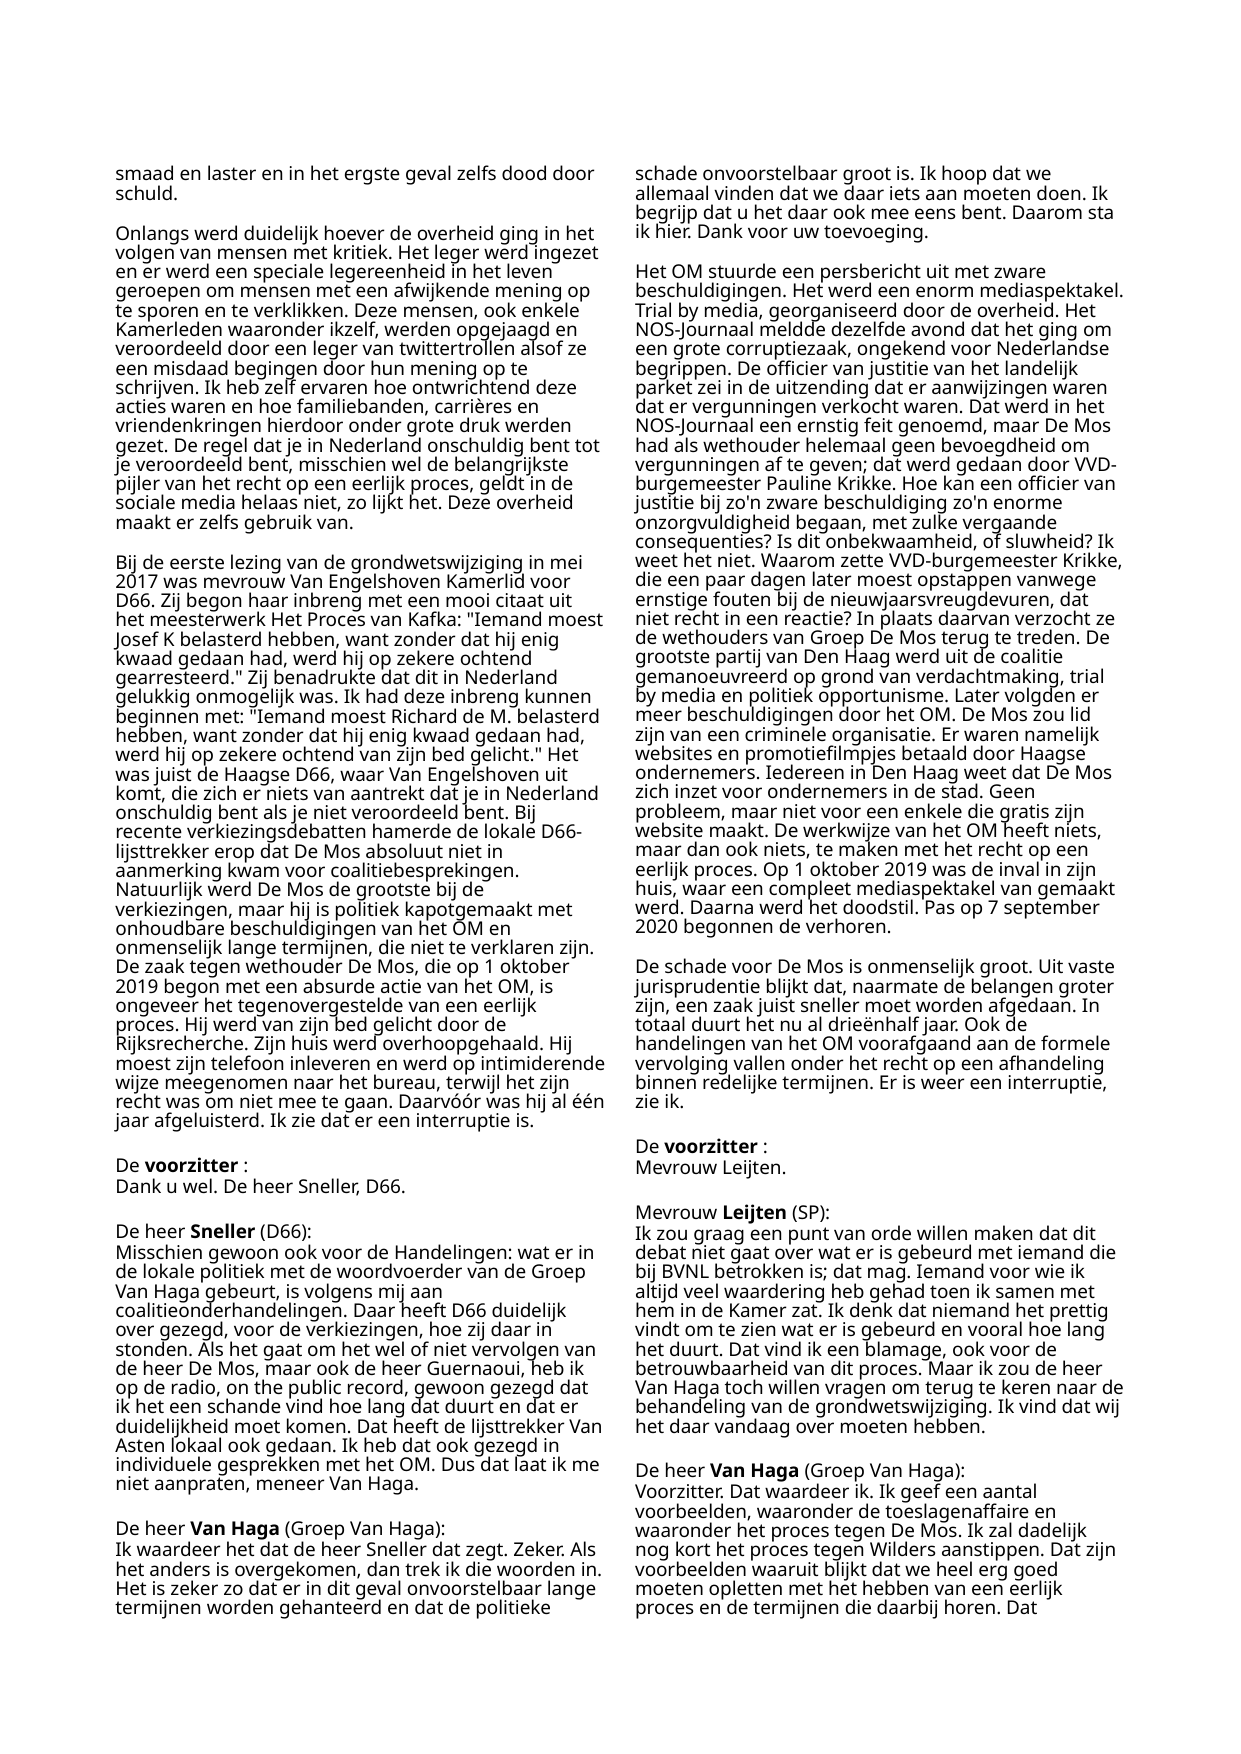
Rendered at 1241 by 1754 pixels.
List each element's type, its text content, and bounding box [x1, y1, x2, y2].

text schade onvoorstelbaar groot is. Ik hoop dat we allemaal vinden dat we daar iets aan moeten doen. Ik begrijp dat u het daar ook mee eens bent. Daarom sta ik hier. Dank voor uw toevoeging. [635, 165, 1125, 242]
text Bij de eerste lezing van de grondwetswijziging in mei 2017 was mevrouw Van Engelshoven Kamerlid voor D66. Zij begon haar inbreng met een mooi citaat uit het meesterwerk Het Proces van Kafka: "Iemand moest Josef K belasterd hebben, want zonder dat hij enig kwaad gedaan had, werd hij op zekere ochtend gearresteerd." Zij benadrukte dat dit in Nederland gelukkig onmogelijk was. Ik had deze inbreng kunnen beginnen met: "Iemand moest Richard de M. belasterd hebben, want zonder dat hij enig kwaad gedaan had, werd hij op zekere ochtend van zijn bed gelicht." Het was juist de Haagse D66, waar Van Engelshoven uit komt, die zich er niets van aantrekt dat je in Nederland onschuldig bent als je niet veroordeeld bent. Bij recente verkiezingsdebatten hamerde de lokale D66-lijsttrekker erop dat De Mos absoluut niet in aanmerking kwam voor coalitiebesprekingen. Natuurlijk werd De Mos de grootste bij de verkiezingen, maar hij is politiek kapotgemaakt met onhoudbare beschuldigingen van het OM en onmenselijk lange termijnen, die niet te verklaren zijn. De zaak tegen wethouder De Mos, die op 1 oktober 2019 begon met een absurde actie van het OM, is ongeveer het tegenovergestelde van een eerlijk proces. Hij werd van zijn bed gelicht door de Rijksrecherche. Zijn huis werd overhoopgehaald. Hij moest zijn telefoon inleveren en werd op intimiderende wijze meegenomen naar het bureau, terwijl het zijn recht was om niet mee te gaan. Daarvóór was hij al één jaar afgeluisterd. Ik zie dat er een interruptie is. [115, 554, 605, 1132]
text Mevrouw Leijten (SP): [635, 1199, 1125, 1225]
text Mevrouw Leijten. [635, 1159, 1125, 1178]
text De heer Van Haga (Groep Van Haga): [635, 1458, 1125, 1483]
text Dank u wel. De heer Sneller, D66. [115, 1178, 605, 1198]
text smaad en laster en in het ergste geval zelfs dood door schuld. [115, 165, 605, 204]
text De heer Van Haga (Groep Van Haga): [115, 1516, 605, 1541]
text De voorzitter : [115, 1153, 605, 1178]
text Onlangs werd duidelijk hoever de overheid ging in het volgen van mensen met kritiek. Het leger werd ingezet en er werd een speciale legereenheid in het leven geroepen om mensen met een afwijkende mening op te sporen en te verklikken. Deze mensen, ook enkele Kamerleden waaronder ikzelf, werden opgejaagd en veroordeeld door een leger van twittertrollen alsof ze een misdaad begingen door hun mening op te schrijven. Ik heb zelf ervaren hoe ontwrichtend deze acties waren en hoe familiebanden, carrières en vriendenkringen hierdoor onder grote druk werden gezet. De regel dat je in Nederland onschuldig bent tot je veroordeeld bent, misschien wel de belangrijkste pijler van het recht op een eerlijk proces, geldt in de sociale media helaas niet, zo lijkt het. Deze overheid maakt er zelfs gebruik van. [115, 224, 605, 533]
text De heer Sneller (D66): [115, 1218, 605, 1244]
text Ik waardeer het dat de heer Sneller dat zegt. Zeker. Als het anders is overgekomen, dan trek ik die woorden in. Het is zeker zo dat er in dit geval onvoorstelbaar lange termijnen worden gehanteerd en dat de politieke [115, 1541, 605, 1618]
text Het OM stuurde een persbericht uit met zware beschuldigingen. Het werd een enorm mediaspektakel. Trial by media, georganiseerd door de overheid. Het NOS-Journaal meldde dezelfde avond dat het ging om een grote corruptiezaak, ongekend voor Nederlandse begrippen. De officier van justitie van het landelijk parket zei in de uitzending dat er aanwijzingen waren dat er vergunningen verkocht waren. Dat werd in het NOS-Journaal een ernstig feit genoemd, maar De Mos had als wethouder helemaal geen bevoegdheid om vergunningen af te geven; dat werd gedaan door VVD-burgemeester Pauline Krikke. Hoe kan een officier van justitie bij zo'n zware beschuldiging zo'n enorme onzorgvuldigheid begaan, met zulke vergaande consequenties? Is dit onbekwaamheid, of sluwheid? Ik weet het niet. Waarom zette VVD-burgemeester Krikke, die een paar dagen later moest opstappen vanwege ernstige fouten bij de nieuwjaarsvreugdevuren, dat niet recht in een reactie? In plaats daarvan verzocht ze de wethouders van Groep De Mos terug te treden. De grootste partij van Den Haag werd uit de coalitie gemanoeuvreerd op grond van verdachtmaking, trial by media en politiek opportunisme. Later volgden er meer beschuldigingen door het OM. De Mos zou lid zijn van een criminele organisatie. Er waren namelijk websites en promotiefilmpjes betaald door Haagse ondernemers. Iedereen in Den Haag weet dat De Mos zich inzet voor ondernemers in de stad. Geen probleem, maar niet voor een enkele die gratis zijn website maakt. De werkwijze van het OM heeft niets, maar dan ook niets, te maken met het recht op een eerlijk proces. Op 1 oktober 2019 was de inval in zijn huis, waar een compleet mediaspektakel van gemaakt werd. Daarna werd het doodstil. Pas op 7 september 2020 begonnen de verhoren. [635, 263, 1125, 938]
text De voorzitter : [635, 1133, 1125, 1159]
text Misschien gewoon ook voor de Handelingen: wat er in de lokale politiek met de woordvoerder van de Groep Van Haga gebeurt, is volgens mij aan coalitieonderhandelingen. Daar heeft D66 duidelijk over gezegd, voor de verkiezingen, hoe zij daar in stonden. Als het gaat om het wel of niet vervolgen van de heer De Mos, maar ook de heer Guernaoui, heb ik op de radio, on the public record, gewoon gezegd dat ik het een schande vind hoe lang dat duurt en dat er duidelijkheid moet komen. Dat heeft de lijsttrekker Van Asten lokaal ook gedaan. Ik heb dat ook gezegd in individuele gesprekken met het OM. Dus dat laat ik me niet aanpraten, meneer Van Haga. [115, 1244, 605, 1495]
text De schade voor De Mos is onmenselijk groot. Uit vaste jurisprudentie blijkt dat, naarmate de belangen groter zijn, een zaak juist sneller moet worden afgedaan. In totaal duurt het nu al drieënhalf jaar. Ook de handelingen van het OM voorafgaand aan de formele vervolging vallen onder het recht op een afhandeling binnen redelijke termijnen. Er is weer een interruptie, zie ik. [635, 958, 1125, 1112]
text Ik zou graag een punt van orde willen maken dat dit debat niet gaat over wat er is gebeurd met iemand die bij BVNL betrokken is; dat mag. Iemand voor wie ik altijd veel waardering heb gehad toen ik samen met hem in de Kamer zat. Ik denk dat niemand het prettig vindt om te zien wat er is gebeurd en vooral hoe lang het duurt. Dat vind ik een blamage, ook voor de betrouwbaarheid van dit proces. Maar ik zou de heer Van Haga toch willen vragen om terug te keren naar de behandeling van de grondwetswijziging. Ik vind dat wij het daar vandaag over moeten hebben. [635, 1225, 1125, 1437]
text Voorzitter. Dat waardeer ik. Ik geef een aantal voorbeelden, waaronder de toeslagenaffaire en waaronder het proces tegen De Mos. Ik zal dadelijk nog kort het proces tegen Wilders aanstippen. Dat zijn voorbeelden waaruit blijkt dat we heel erg goed moeten opletten met het hebben van een eerlijk proces en de termijnen die daarbij horen. Dat [635, 1483, 1125, 1618]
